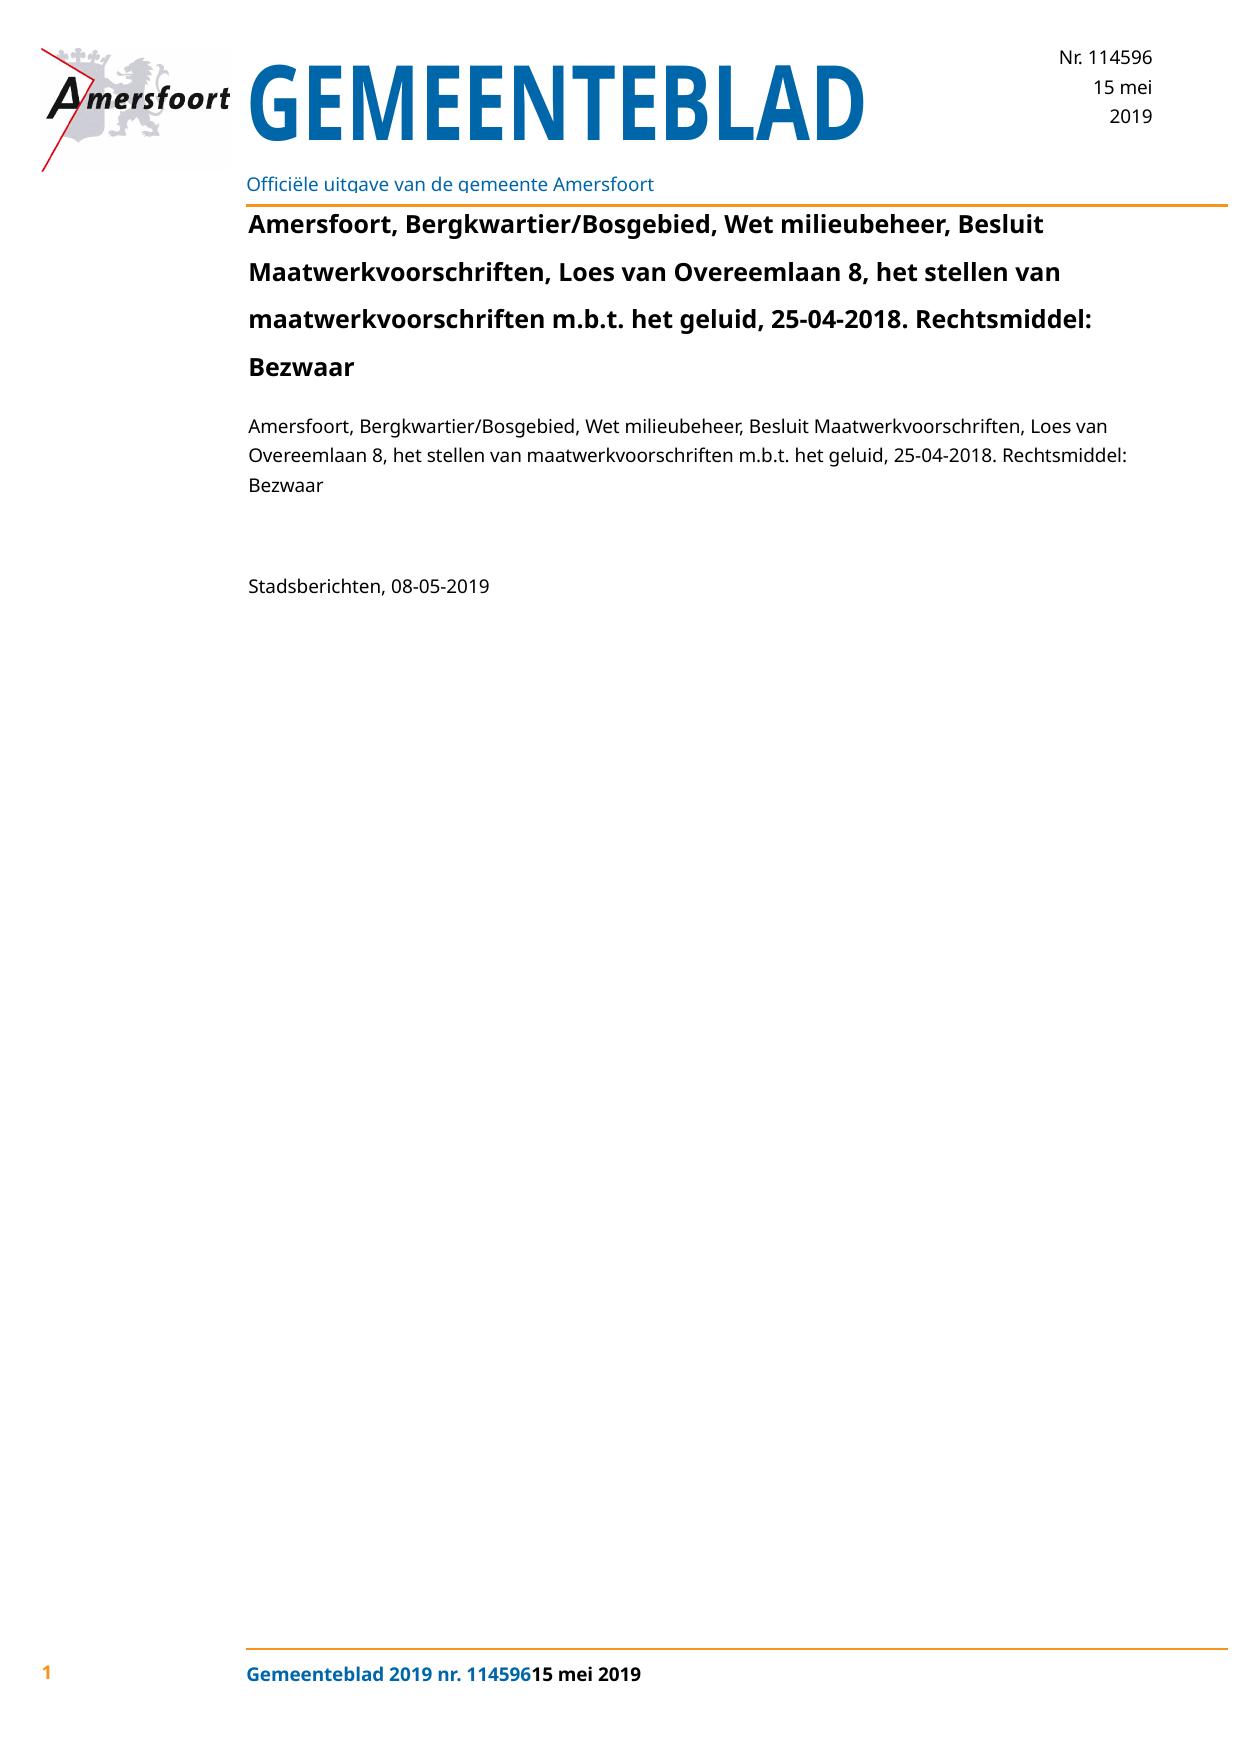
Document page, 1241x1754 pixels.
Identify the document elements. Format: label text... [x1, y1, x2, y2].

text Amersfoort, Bergkwartier/Bosgebied, Wet milieubeheer, Besluit Maatwerkvoorschriften, Loes van Overeemlaan 8, het stellen van maatwerkvoorschriften m.b.t. het geluid, 25-04-2018. Rechtsmiddel: Bezwaar [248, 413, 1152, 498]
text Stadsberichten, 08-05-2019 [248, 573, 1152, 599]
text Amersfoort, Bergkwartier/Bosgebied, Wet milieubeheer, Besluit Maatwerkvoorschriften, Loes van Overeemlaan 8, het stellen van maatwerkvoorschriften m.b.t. het geluid, 25-04-2018. Rechtsmiddel: Bezwaar [248, 207, 1152, 384]
picture [41, 47, 231, 172]
